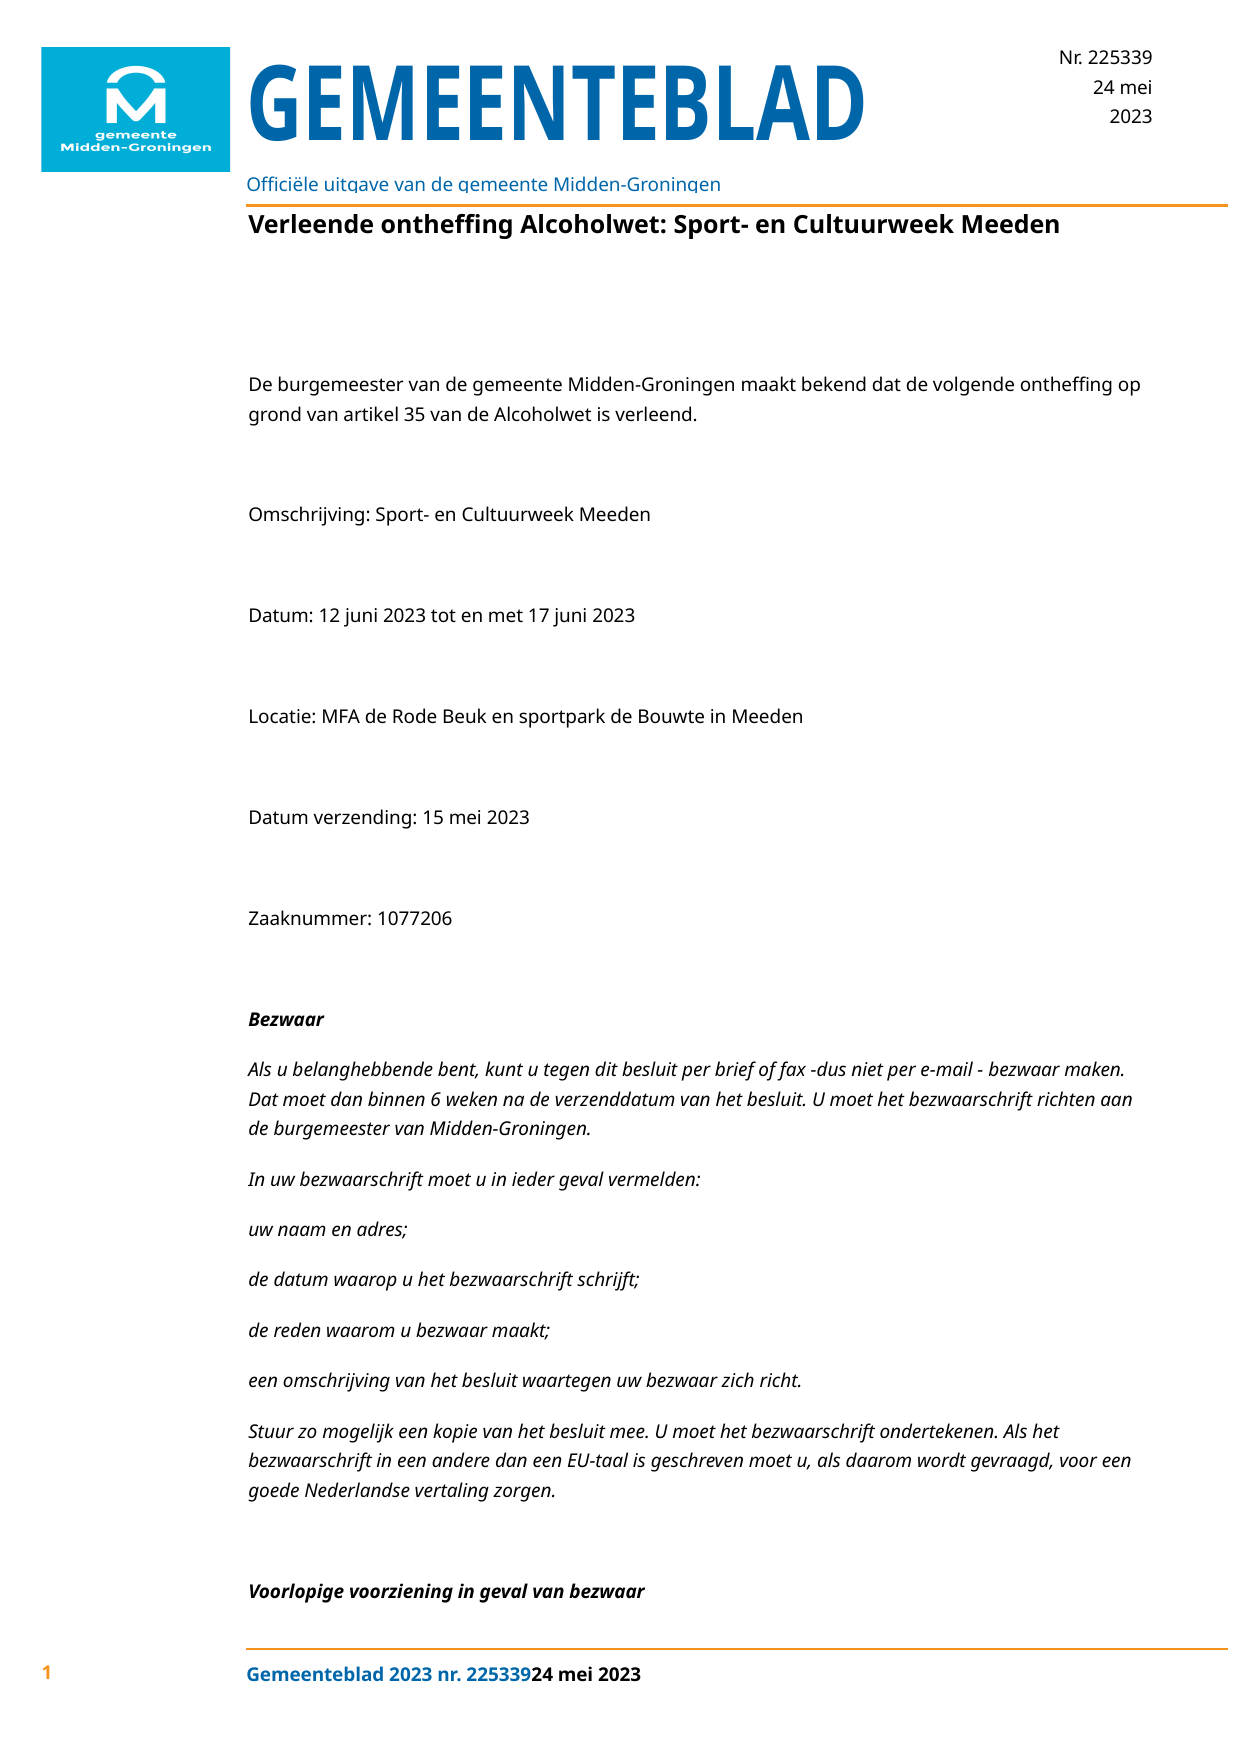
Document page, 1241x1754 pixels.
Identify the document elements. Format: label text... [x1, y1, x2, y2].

text Omschrijving: Sport- en Cultuurweek Meeden [248, 502, 1152, 527]
text In uw bezwaarschrift moet u in ieder geval vermelden: [248, 1166, 1152, 1191]
text Stuur zo mogelijk een kopie van het besluit mee. U moet het bezwaarschrift ondertekenen. Als het bezwaarschrift in een andere dan een EU-taal is geschreven moet u, als daarom wordt gevraagd, voor een goede Nederlandse vertaling zorgen. [248, 1418, 1152, 1503]
text Bezwaar [248, 1006, 1152, 1031]
picture [107, 89, 165, 122]
text Voorlopige voorziening in geval van bezwaar [248, 1578, 1152, 1603]
text De burgemeester van de gemeente Midden-Groningen maakt bekend dat de volgende ontheffing op grond van artikel 35 van de Alcoholwet is verleend. [248, 371, 1152, 426]
text Als u belanghebbende bent, kunt u tegen dit besluit per brief of fax -dus niet per e-mail - bezwaar maken. Dat moet dan binnen 6 weken na de verzenddatum van het besluit. U moet het bezwaarschrift richten aan de burgemeester van Midden-Groningen. [248, 1056, 1152, 1141]
text Zaaknummer: 1077206 [248, 905, 1152, 931]
text Datum: 12 juni 2023 tot en met 17 juni 2023 [248, 602, 1152, 628]
text Verleende ontheffing Alcoholwet: Sport- en Cultuurweek Meeden [248, 207, 1152, 241]
picture [184, 146, 190, 153]
text Locatie: MFA de Rode Beuk en sportpark de Bouwte in Meeden [248, 703, 1152, 729]
text de datum waarop u het bezwaarschrift schrijft; [248, 1267, 1152, 1292]
text een omschrijving van het besluit waartegen uw bezwaar zich richt. [248, 1367, 1152, 1393]
text Datum verzending: 15 mei 2023 [248, 804, 1152, 830]
text de reden waarom u bezwaar maakt; [248, 1317, 1152, 1343]
picture [108, 66, 164, 82]
text uw naam en adres; [248, 1216, 1152, 1242]
